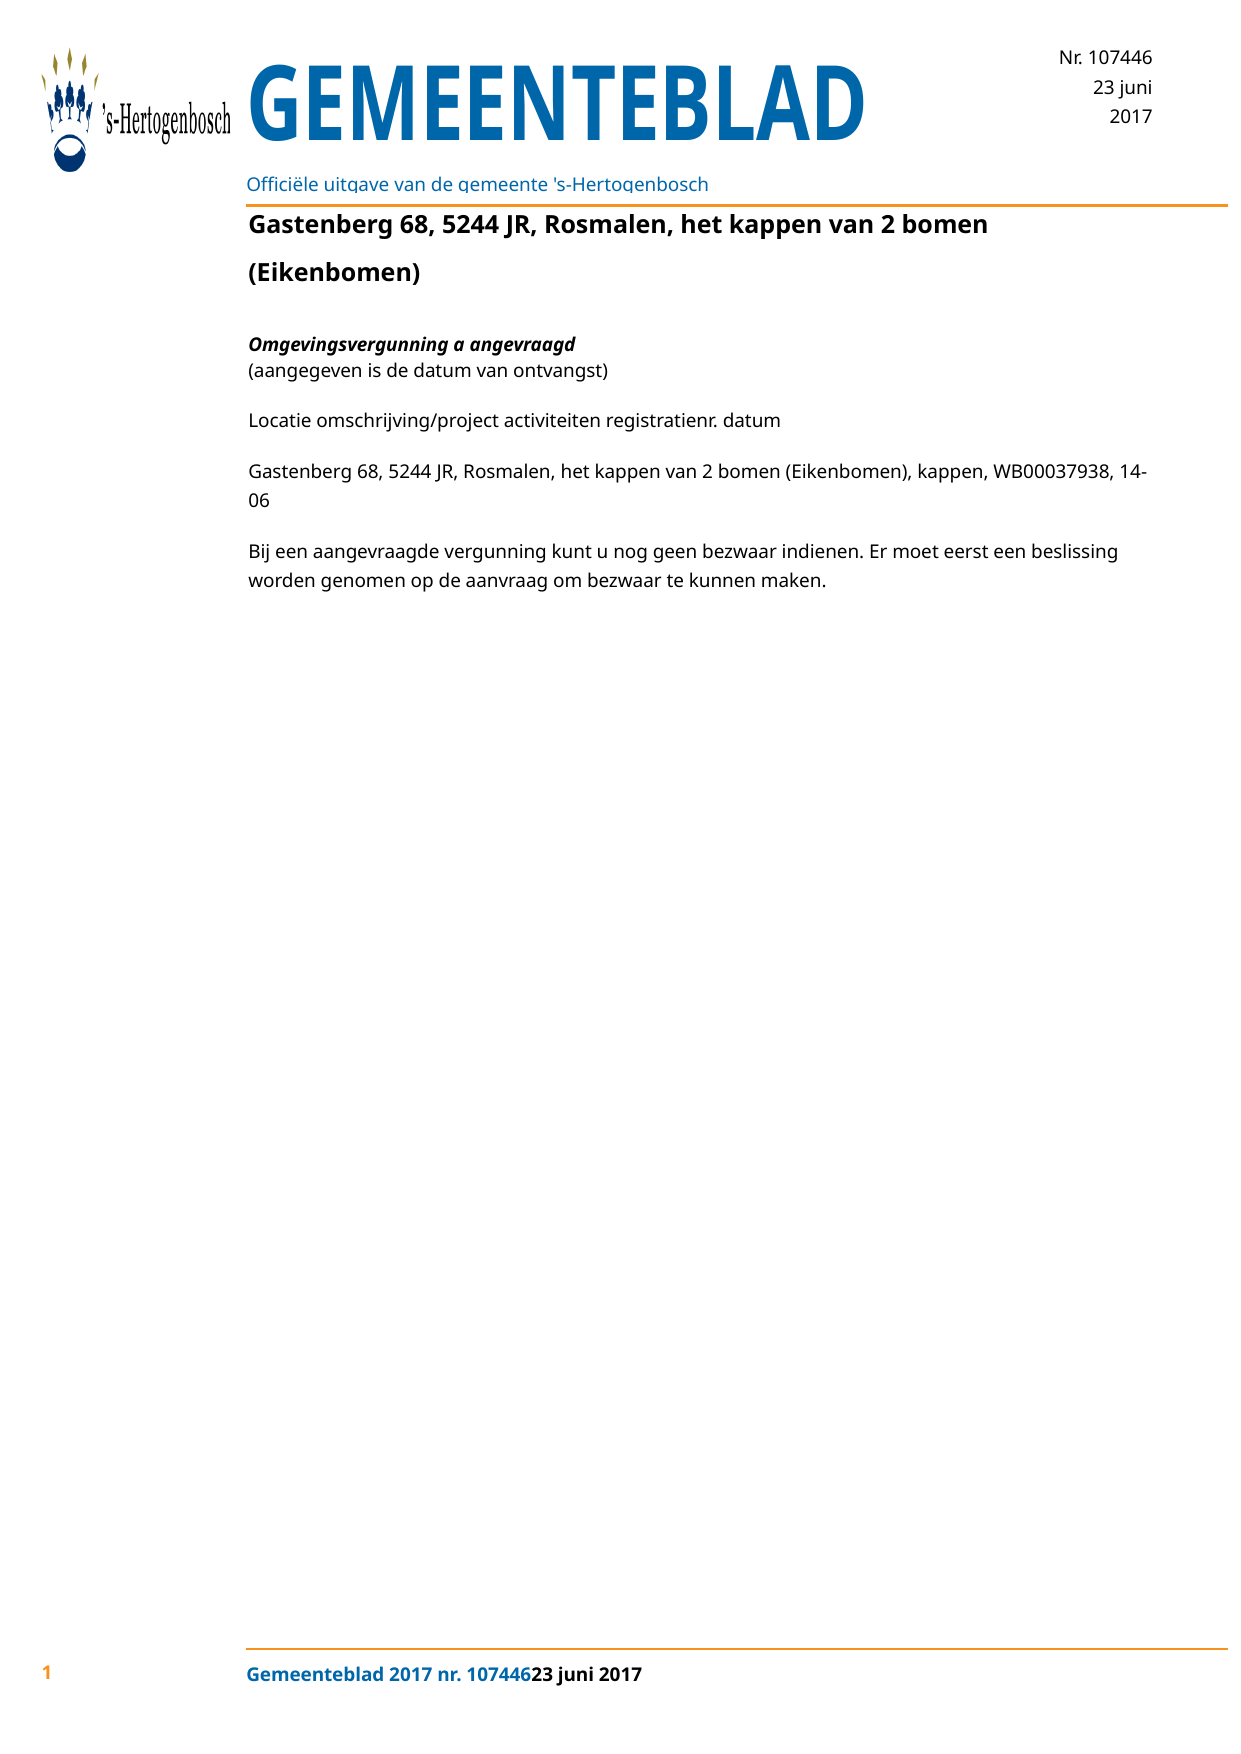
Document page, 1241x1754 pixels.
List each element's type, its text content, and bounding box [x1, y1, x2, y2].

text Locatie omschrijving/project activiteiten registratienr. datum [248, 408, 1152, 433]
text Omgevingsvergunning a angevraagd [248, 331, 1152, 357]
picture [41, 47, 231, 172]
text (aangegeven is de datum van ontvangst) [248, 357, 1152, 383]
text Gastenberg 68, 5244 JR, Rosmalen, het kappen van 2 bomen (Eikenbomen), kappen, WB00037938, 14-06 [248, 458, 1152, 513]
text Bij een aangevraagde vergunning kunt u nog geen bezwaar indienen. Er moet eerst een beslissing worden genomen op de aanvraag om bezwaar te kunnen maken. [248, 538, 1152, 593]
text Gastenberg 68, 5244 JR, Rosmalen, het kappen van 2 bomen (Eikenbomen) [248, 207, 1152, 288]
